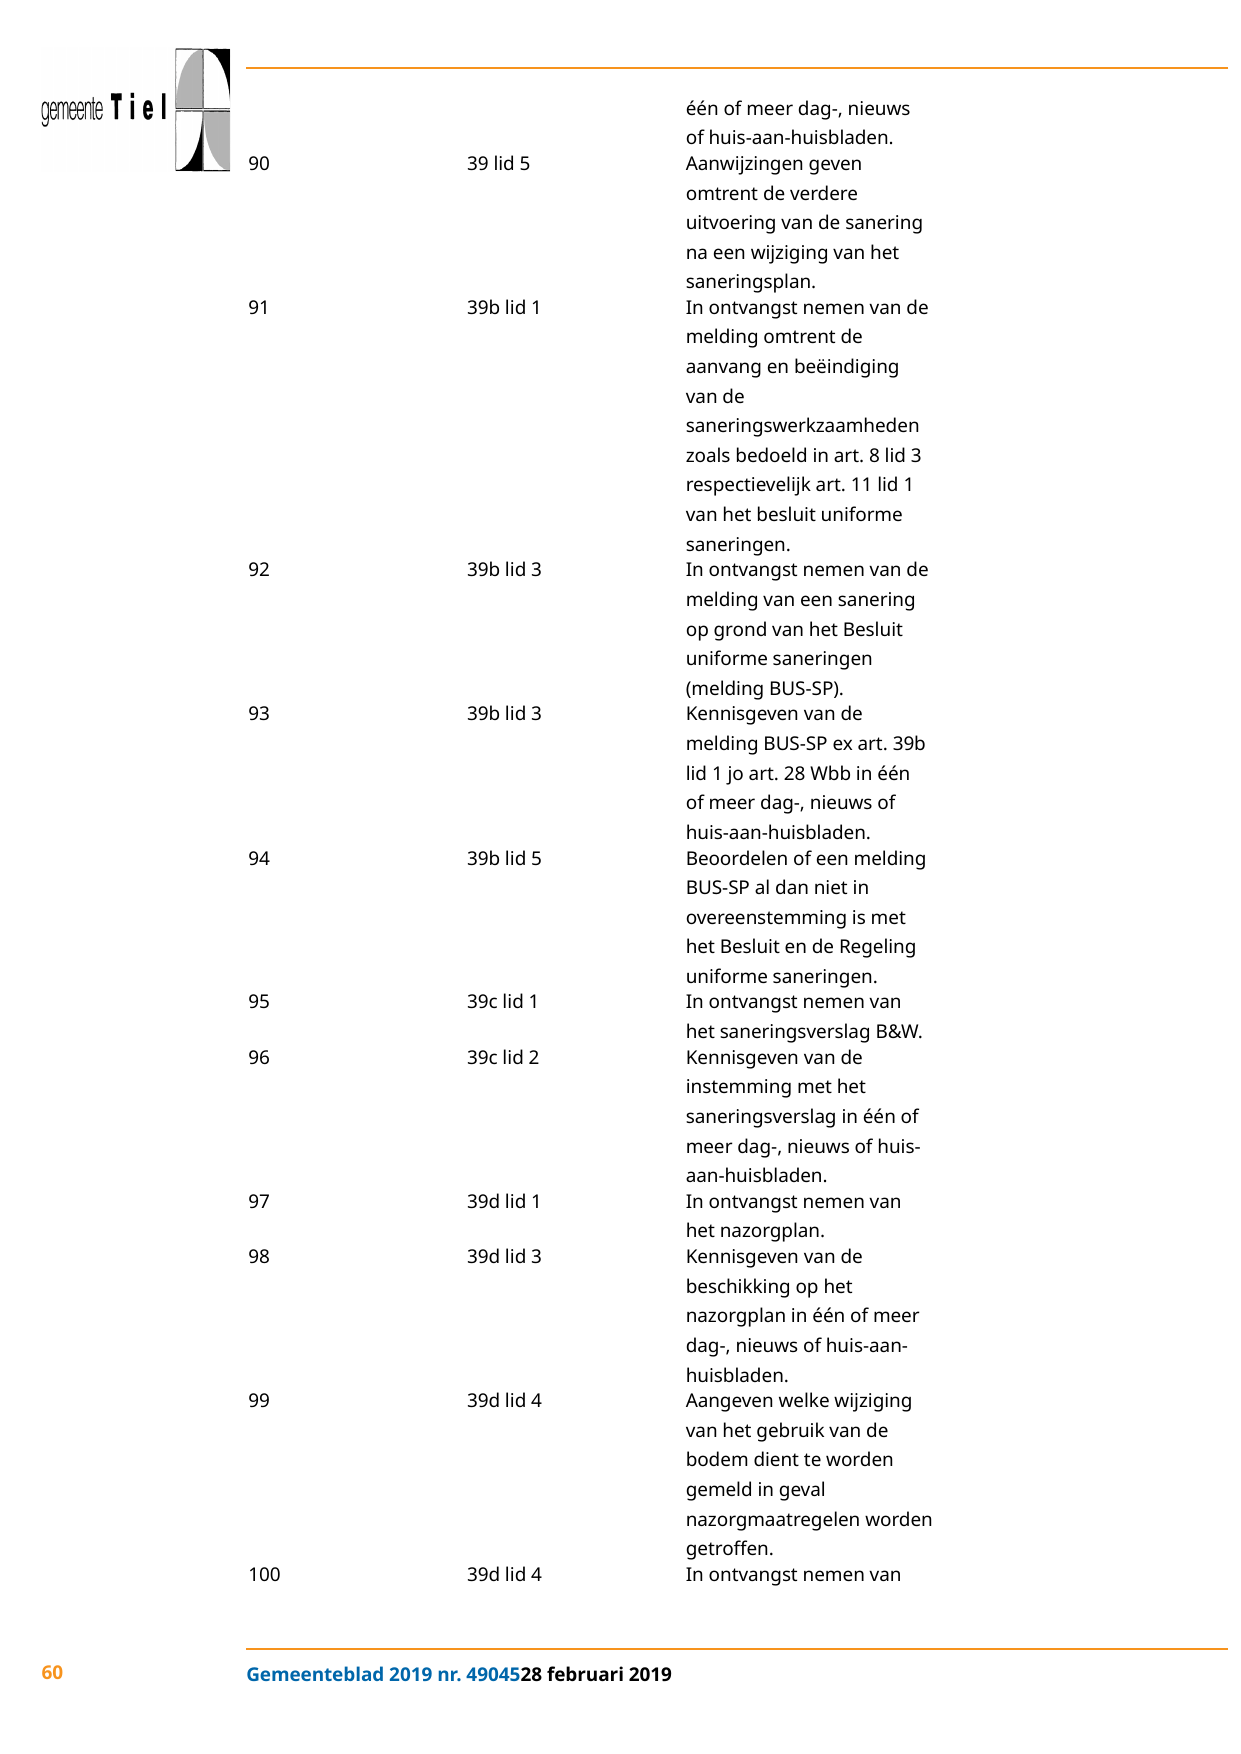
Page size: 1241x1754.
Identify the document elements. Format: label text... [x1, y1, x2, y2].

table_cell [933, 150, 1152, 294]
table_cell Kennisgeven van de beschikking op het nazorgplan in één of meer dag-, nieuws of huis-aan-huisbladen. [686, 1244, 933, 1387]
table_cell 39d lid 3 [467, 1244, 686, 1387]
table_cell Aanwijzingen geven omtrent de verdere uitvoering van de sanering na een wijziging van het saneringsplan. [686, 150, 933, 294]
table_cell [933, 1561, 1152, 1587]
table_cell [933, 95, 1152, 150]
table_cell 39c lid 2 [467, 1044, 686, 1188]
table_cell 39d lid 1 [467, 1188, 686, 1243]
table_cell In ontvangst nemen van het nazorgplan. [686, 1188, 933, 1243]
table_cell Beoordelen of een melding BUS-SP al dan niet in overeenstemming is met het Besluit en de Regeling uniforme saneringen. [686, 845, 933, 989]
picture [41, 47, 231, 172]
table_cell 97 [248, 1188, 467, 1243]
table_cell [933, 1244, 1152, 1387]
table_cell 94 [248, 845, 467, 989]
table_cell 98 [248, 1244, 467, 1387]
table_cell één of meer dag-, nieuws of huis-aan-huisbladen. [686, 95, 933, 150]
table_cell 93 [248, 701, 467, 845]
table_cell 39b lid 3 [467, 701, 686, 845]
table_cell Aangeven welke wijziging van het gebruik van de bodem dient te worden gemeld in geval nazorgmaatregelen worden getroffen. [686, 1388, 933, 1561]
table_cell In ontvangst nemen van het saneringsverslag B&W. [686, 989, 933, 1044]
table_cell 91 [248, 294, 467, 557]
table_cell [933, 1188, 1152, 1243]
table_cell Kennisgeven van de melding BUS-SP ex art. 39b lid 1 jo art. 28 Wbb in één of meer dag-, nieuws of huis-aan-huisbladen. [686, 701, 933, 845]
table_cell 39d lid 4 [467, 1388, 686, 1561]
table_cell [933, 701, 1152, 845]
table_cell [933, 1388, 1152, 1561]
table_cell [933, 557, 1152, 701]
table_cell [933, 1044, 1152, 1188]
table_cell [933, 294, 1152, 557]
table_cell In ontvangst nemen van de melding van een sanering op grond van het Besluit uniforme saneringen (melding BUS-SP). [686, 557, 933, 701]
table_cell 39b lid 5 [467, 845, 686, 989]
table_cell 95 [248, 989, 467, 1044]
table_cell [248, 95, 467, 150]
table_cell 39b lid 1 [467, 294, 686, 557]
table_cell 39c lid 1 [467, 989, 686, 1044]
table_cell 100 [248, 1561, 467, 1587]
table_cell 39d lid 4 [467, 1561, 686, 1587]
table_cell [467, 95, 686, 150]
table_cell [933, 989, 1152, 1044]
table_cell 92 [248, 557, 467, 701]
table_cell Kennisgeven van de instemming met het saneringsverslag in één of meer dag-, nieuws of huis-aan-huisbladen. [686, 1044, 933, 1188]
table_cell 96 [248, 1044, 467, 1188]
table_cell In ontvangst nemen van de melding omtrent de aanvang en beëindiging van de saneringswerkzaamheden zoals bedoeld in art. 8 lid 3 respectievelijk art. 11 lid 1 van het besluit uniforme saneringen. [686, 294, 933, 557]
table_cell In ontvangst nemen van [686, 1561, 933, 1587]
table_cell 99 [248, 1388, 467, 1561]
table_cell 39b lid 3 [467, 557, 686, 701]
table_cell [933, 845, 1152, 989]
table_cell 39 lid 5 [467, 150, 686, 294]
table_cell 90 [248, 150, 467, 294]
